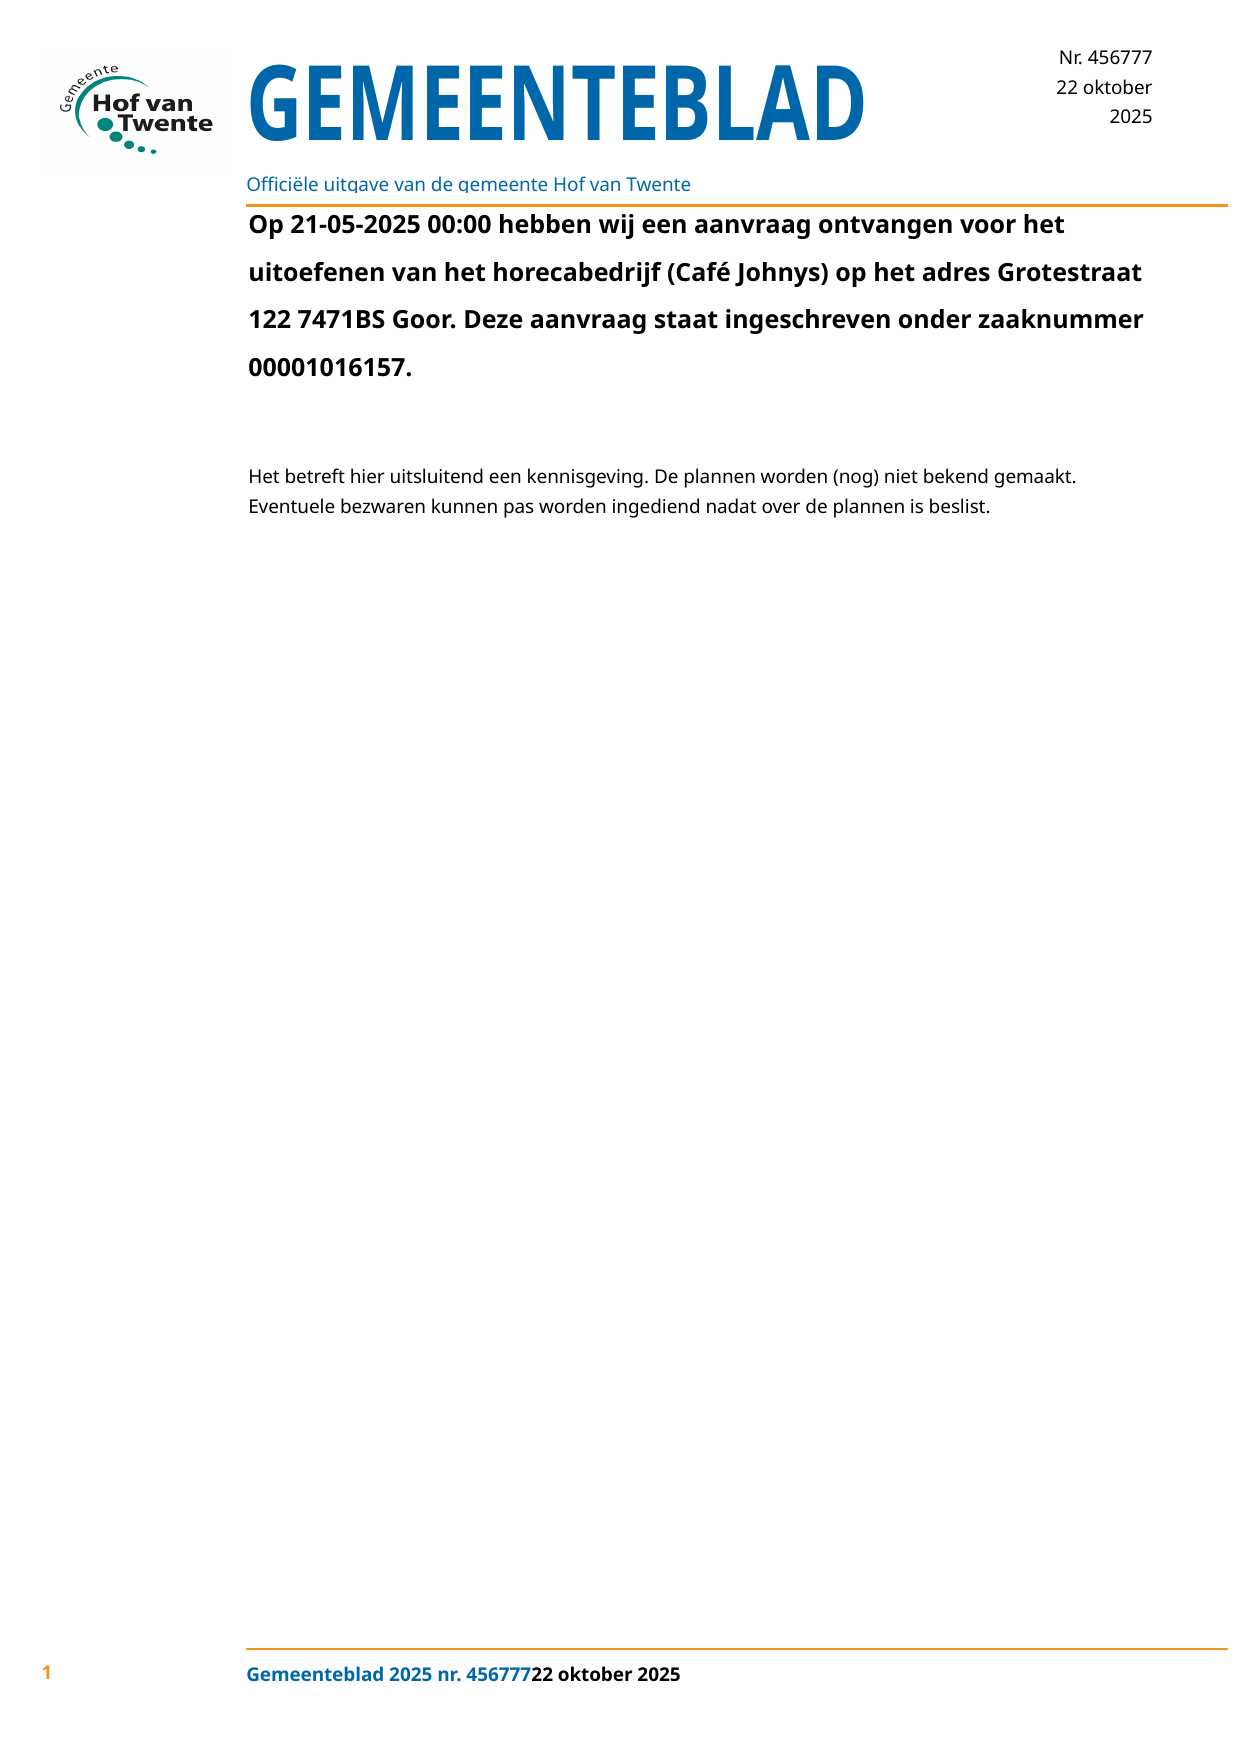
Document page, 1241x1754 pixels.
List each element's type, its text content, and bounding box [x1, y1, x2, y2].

text Op 21-05-2025 00:00 hebben wij een aanvraag ontvangen voor het uitoefenen van het horecabedrijf (Café Johnys) op het adres Grotestraat 122 7471BS Goor. Deze aanvraag staat ingeschreven onder zaaknummer 00001016157. [248, 207, 1152, 384]
text Het betreft hier uitsluitend een kennisgeving. De plannen worden (nog) niet bekend gemaakt. Eventuele bezwaren kunnen pas worden ingediend nadat over de plannen is beslist. [248, 463, 1152, 519]
picture [41, 47, 231, 172]
